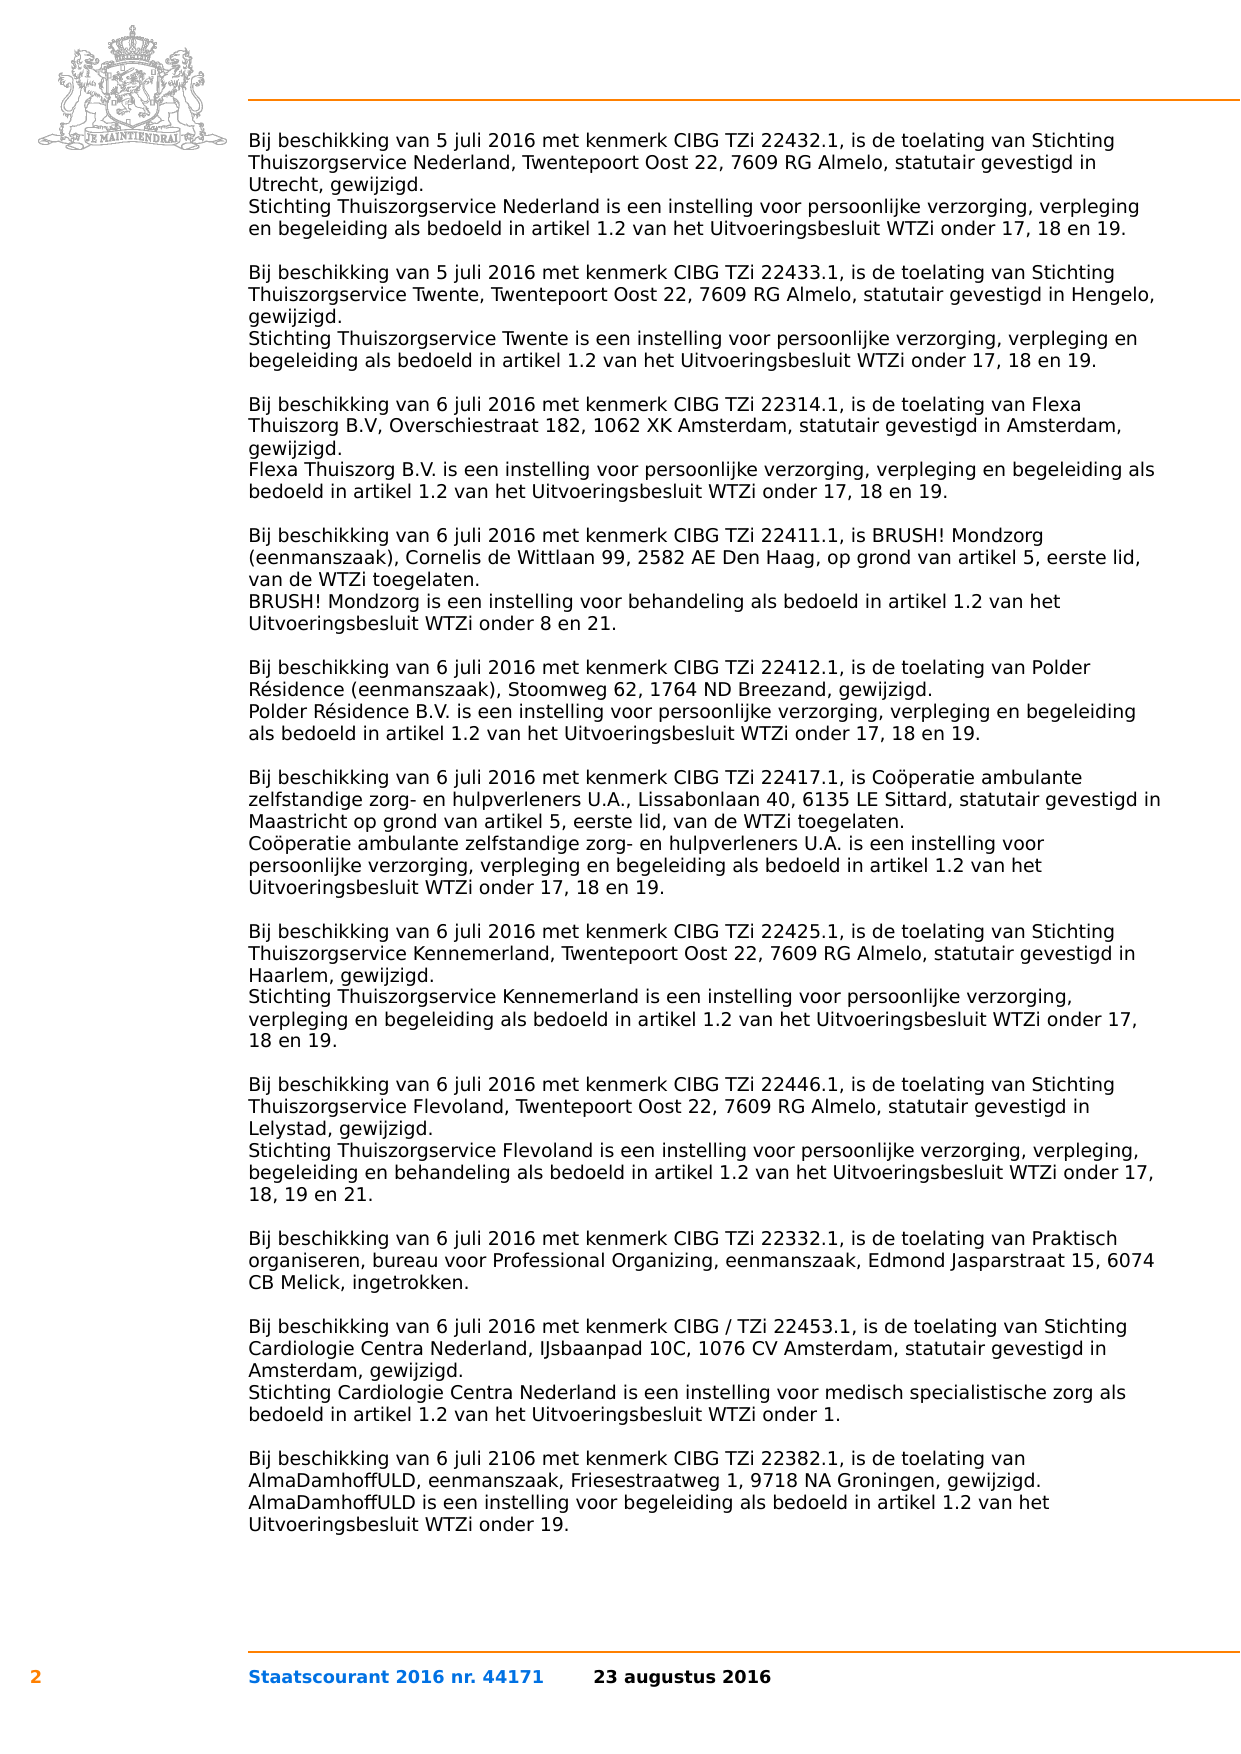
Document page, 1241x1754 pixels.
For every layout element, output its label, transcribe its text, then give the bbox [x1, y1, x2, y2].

text Bij beschikking van 6 juli 2016 met kenmerk CIBG TZi 22314.1, is de toelating van Flexa Thuiszorg B.V, Overschiestraat 182, 1062 XK Amsterdam, statutair gevestigd in Amsterdam, gewijzigd. [248, 393, 1163, 459]
text Coöperatie ambulante zelfstandige zorg- en hulpverleners U.A. is een instelling voor persoonlijke verzorging, verpleging en begeleiding als bedoeld in artikel 1.2 van het Uitvoeringsbesluit WTZi onder 17, 18 en 19. [248, 833, 1163, 899]
picture [38, 25, 227, 150]
text Bij beschikking van 6 juli 2016 met kenmerk CIBG / TZi 22453.1, is de toelating van Stichting Cardiologie Centra Nederland, IJsbaanpad 10C, 1076 CV Amsterdam, statutair gevestigd in Amsterdam, gewijzigd. [248, 1316, 1163, 1382]
text Bij beschikking van 5 juli 2016 met kenmerk CIBG TZi 22432.1, is de toelating van Stichting Thuiszorgservice Nederland, Twentepoort Oost 22, 7609 RG Almelo, statutair gevestigd in Utrecht, gewijzigd. [248, 130, 1163, 196]
text Bij beschikking van 6 juli 2016 met kenmerk CIBG TZi 22425.1, is de toelating van Stichting Thuiszorgservice Kennemerland, Twentepoort Oost 22, 7609 RG Almelo, statutair gevestigd in Haarlem, gewijzigd. [248, 921, 1163, 986]
text Stichting Thuiszorgservice Flevoland is een instelling voor persoonlijke verzorging, verpleging, begeleiding en behandeling als bedoeld in artikel 1.2 van het Uitvoeringsbesluit WTZi onder 17, 18, 19 en 21. [248, 1140, 1163, 1206]
text Stichting Thuiszorgservice Nederland is een instelling voor persoonlijke verzorging, verpleging en begeleiding als bedoeld in artikel 1.2 van het Uitvoeringsbesluit WTZi onder 17, 18 en 19. [248, 196, 1163, 240]
text BRUSH! Mondzorg is een instelling voor behandeling als bedoeld in artikel 1.2 van het Uitvoeringsbesluit WTZi onder 8 en 21. [248, 591, 1163, 635]
text AlmaDamhoffULD is een instelling voor begeleiding als bedoeld in artikel 1.2 van het Uitvoeringsbesluit WTZi onder 19. [248, 1492, 1163, 1536]
text Polder Résidence B.V. is een instelling voor persoonlijke verzorging, verpleging en begeleiding als bedoeld in artikel 1.2 van het Uitvoeringsbesluit WTZi onder 17, 18 en 19. [248, 701, 1163, 745]
text Bij beschikking van 6 juli 2016 met kenmerk CIBG TZi 22417.1, is Coöperatie ambulante zelfstandige zorg- en hulpverleners U.A., Lissabonlaan 40, 6135 LE Sittard, statutair gevestigd in Maastricht op grond van artikel 5, eerste lid, van de WTZi toegelaten. [248, 767, 1163, 833]
text Stichting Thuiszorgservice Twente is een instelling voor persoonlijke verzorging, verpleging en begeleiding als bedoeld in artikel 1.2 van het Uitvoeringsbesluit WTZi onder 17, 18 en 19. [248, 328, 1163, 372]
text Bij beschikking van 6 juli 2016 met kenmerk CIBG TZi 22412.1, is de toelating van Polder Résidence (eenmanszaak), Stoomweg 62, 1764 ND Breezand, gewijzigd. [248, 657, 1163, 701]
text Stichting Thuiszorgservice Kennemerland is een instelling voor persoonlijke verzorging, verpleging en begeleiding als bedoeld in artikel 1.2 van het Uitvoeringsbesluit WTZi onder 17, 18 en 19. [248, 986, 1163, 1052]
text Flexa Thuiszorg B.V. is een instelling voor persoonlijke verzorging, verpleging en begeleiding als bedoeld in artikel 1.2 van het Uitvoeringsbesluit WTZi onder 17, 18 en 19. [248, 459, 1163, 503]
text Stichting Cardiologie Centra Nederland is een instelling voor medisch specialistische zorg als bedoeld in artikel 1.2 van het Uitvoeringsbesluit WTZi onder 1. [248, 1382, 1163, 1426]
text Bij beschikking van 6 juli 2016 met kenmerk CIBG TZi 22332.1, is de toelating van Praktisch organiseren, bureau voor Professional Organizing, eenmanszaak, Edmond Jasparstraat 15, 6074 CB Melick, ingetrokken. [248, 1228, 1163, 1294]
text Bij beschikking van 6 juli 2016 met kenmerk CIBG TZi 22411.1, is BRUSH! Mondzorg (eenmanszaak), Cornelis de Wittlaan 99, 2582 AE Den Haag, op grond van artikel 5, eerste lid, van de WTZi toegelaten. [248, 525, 1163, 591]
text Bij beschikking van 5 juli 2016 met kenmerk CIBG TZi 22433.1, is de toelating van Stichting Thuiszorgservice Twente, Twentepoort Oost 22, 7609 RG Almelo, statutair gevestigd in Hengelo, gewijzigd. [248, 262, 1163, 328]
text Bij beschikking van 6 juli 2016 met kenmerk CIBG TZi 22446.1, is de toelating van Stichting Thuiszorgservice Flevoland, Twentepoort Oost 22, 7609 RG Almelo, statutair gevestigd in Lelystad, gewijzigd. [248, 1074, 1163, 1140]
text Bij beschikking van 6 juli 2106 met kenmerk CIBG TZi 22382.1, is de toelating van AlmaDamhoffULD, eenmanszaak, Friesestraatweg 1, 9718 NA Groningen, gewijzigd. [248, 1448, 1163, 1492]
